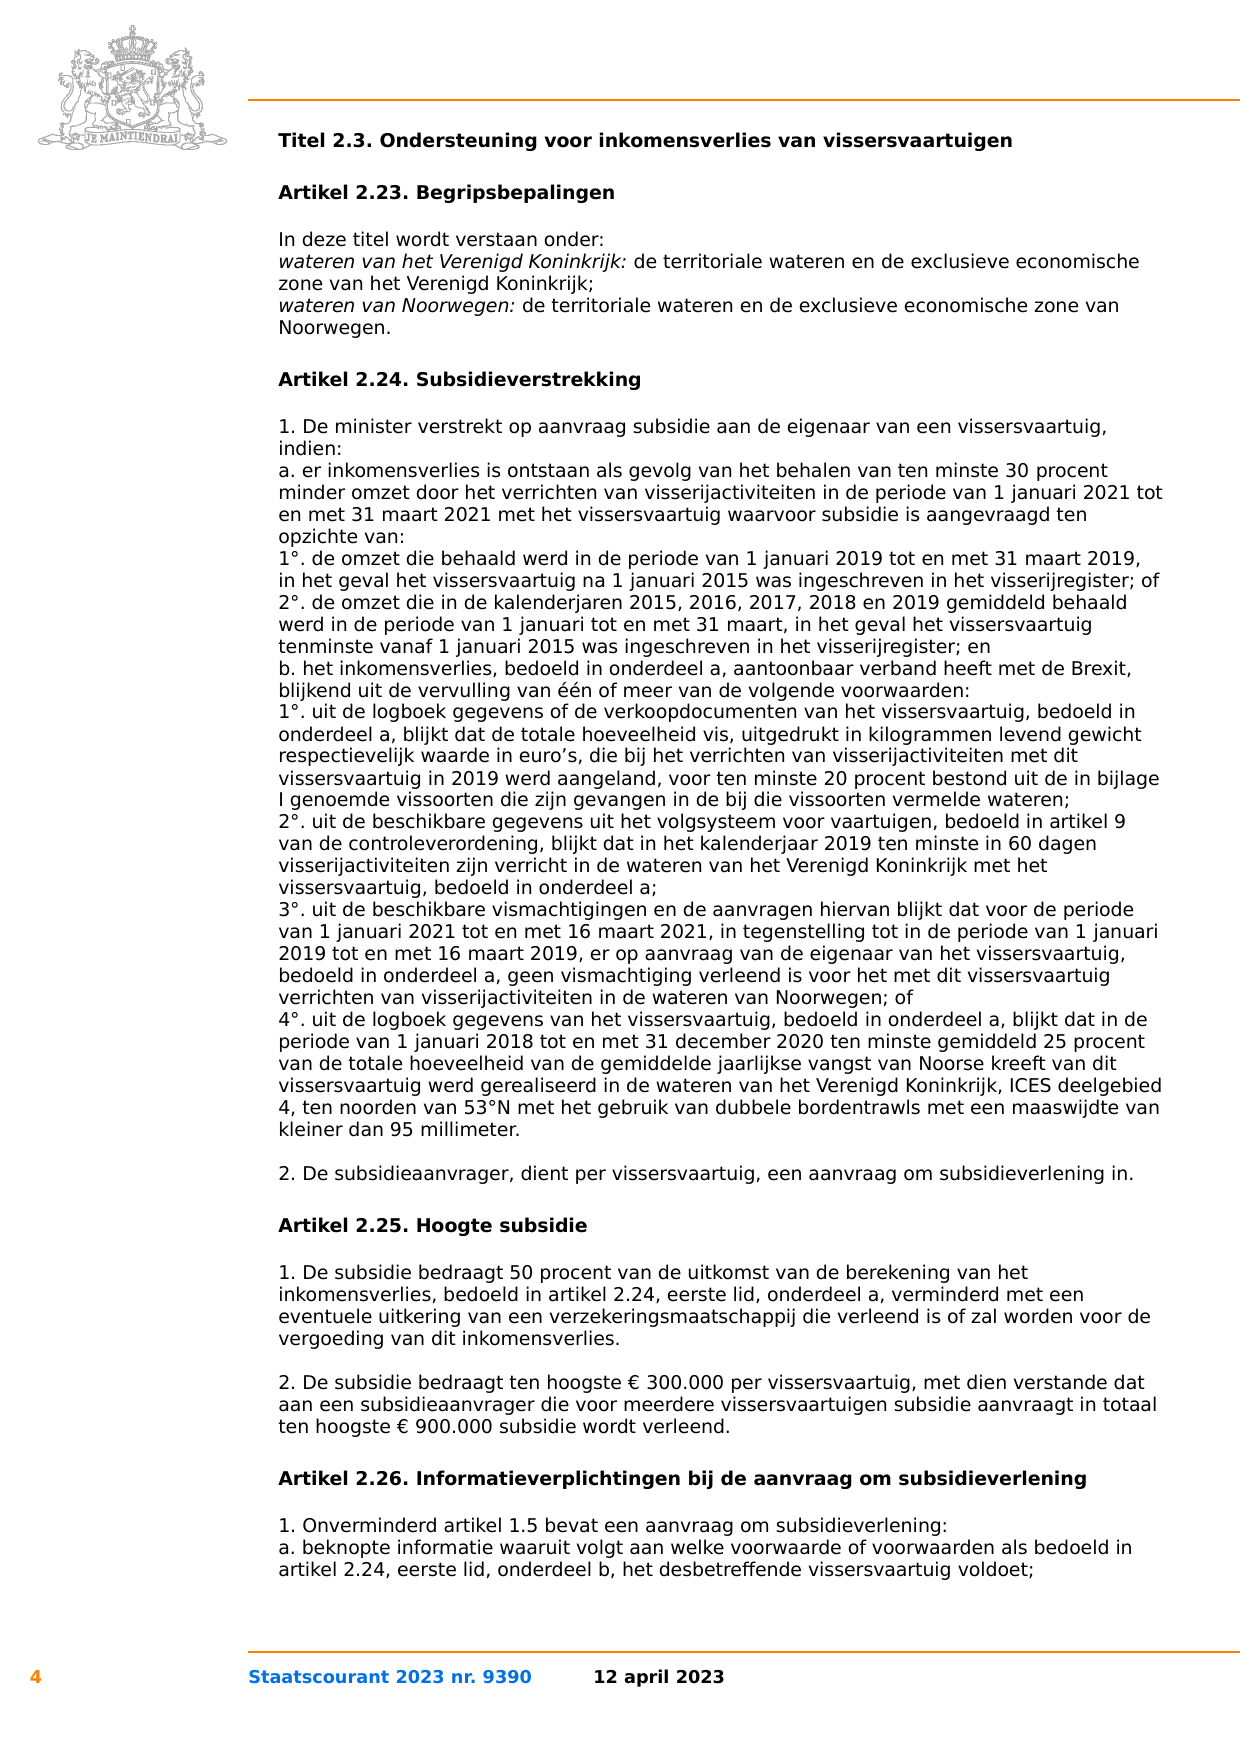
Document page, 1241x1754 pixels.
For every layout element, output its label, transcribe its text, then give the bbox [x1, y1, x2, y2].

text 1°. uit de logboek gegevens of de verkoopdocumenten van het vissersvaartuig, bedoeld in onderdeel a, blijkt dat de totale hoeveelheid vis, uitgedrukt in kilogrammen levend gewicht respectievelijk waarde in euro’s, die bij het verrichten van visserijactiviteiten met dit vissersvaartuig in 2019 werd aangeland, voor ten minste 20 procent bestond uit de in bijlage I genoemde vissoorten die zijn gevangen in de bij die vissoorten vermelde wateren; [278, 701, 1163, 811]
text 3°. uit de beschikbare vismachtigingen en de aanvragen hiervan blijkt dat voor de periode van 1 januari 2021 tot en met 16 maart 2021, in tegenstelling tot in de periode van 1 januari 2019 tot en met 16 maart 2019, er op aanvraag van de eigenaar van het vissersvaartuig, bedoeld in onderdeel a, geen vismachtiging verleend is voor het met dit vissersvaartuig verrichten van visserijactiviteiten in de wateren van Noorwegen; of [278, 899, 1163, 1009]
text 2. De subsidie bedraagt ten hoogste € 300.000 per vissersvaartuig, met dien verstande dat aan een subsidieaanvrager die voor meerdere vissersvaartuigen subsidie aanvraagt in totaal ten hoogste € 900.000 subsidie wordt verleend. [278, 1372, 1163, 1438]
text a. er inkomensverlies is ontstaan als gevolg van het behalen van ten minste 30 procent minder omzet door het verrichten van visserijactiviteiten in de periode van 1 januari 2021 tot en met 31 maart 2021 met het vissersvaartuig waarvoor subsidie is aangevraagd ten opzichte van: [278, 460, 1163, 548]
text 1. De minister verstrekt op aanvraag subsidie aan de eigenaar van een vissersvaartuig, indien: [278, 416, 1163, 460]
text wateren van Noorwegen: de territoriale wateren en de exclusieve economische zone van Noorwegen. [278, 295, 1163, 339]
text 2°. uit de beschikbare gegevens uit het volgsysteem voor vaartuigen, bedoeld in artikel 9 van de controleverordening, blijkt dat in het kalenderjaar 2019 ten minste in 60 dagen visserijactiviteiten zijn verricht in de wateren van het Verenigd Koninkrijk met het vissersvaartuig, bedoeld in onderdeel a; [278, 811, 1163, 899]
text a. beknopte informatie waaruit volgt aan welke voorwaarde of voorwaarden als bedoeld in artikel 2.24, eerste lid, onderdeel b, het desbetreffende vissersvaartuig voldoet; [278, 1537, 1163, 1581]
picture [38, 25, 227, 150]
text 1. Onverminderd artikel 1.5 bevat een aanvraag om subsidieverlening: [278, 1514, 1163, 1537]
text 1. De subsidie bedraagt 50 procent van de uitkomst van de berekening van het inkomensverlies, bedoeld in artikel 2.24, eerste lid, onderdeel a, verminderd met een eventuele uitkering van een verzekeringsmaatschappij die verleend is of zal worden voor de vergoeding van dit inkomensverlies. [278, 1262, 1163, 1350]
subtitle Artikel 2.25. Hoogte subsidie [278, 1215, 1163, 1237]
text b. het inkomensverlies, bedoeld in onderdeel a, aantoonbaar verband heeft met de Brexit, blijkend uit de vervulling van één of meer van de volgende voorwaarden: [278, 657, 1163, 701]
text 1°. de omzet die behaald werd in de periode van 1 januari 2019 tot en met 31 maart 2019, in het geval het vissersvaartuig na 1 januari 2015 was ingeschreven in het visserijregister; of [278, 548, 1163, 592]
text wateren van het Verenigd Koninkrijk: de territoriale wateren en de exclusieve economische zone van het Verenigd Koninkrijk; [278, 251, 1163, 295]
text In deze titel wordt verstaan onder: [278, 229, 1163, 251]
subtitle Artikel 2.23. Begripsbepalingen [278, 182, 1163, 204]
text 4°. uit de logboek gegevens van het vissersvaartuig, bedoeld in onderdeel a, blijkt dat in de periode van 1 januari 2018 tot en met 31 december 2020 ten minste gemiddeld 25 procent van de totale hoeveelheid van de gemiddelde jaarlijkse vangst van Noorse kreeft van dit vissersvaartuig werd gerealiseerd in de wateren van het Verenigd Koninkrijk, ICES deelgebied 4, ten noorden van 53°N met het gebruik van dubbele bordentrawls met een maaswijdte van kleiner dan 95 millimeter. [278, 1009, 1163, 1141]
subtitle Artikel 2.24. Subsidieverstrekking [278, 369, 1163, 391]
text 2°. de omzet die in de kalenderjaren 2015, 2016, 2017, 2018 en 2019 gemiddeld behaald werd in de periode van 1 januari tot en met 31 maart, in het geval het vissersvaartuig tenminste vanaf 1 januari 2015 was ingeschreven in het visserijregister; en [278, 592, 1163, 657]
subtitle Titel 2.3. Ondersteuning voor inkomensverlies van vissersvaartuigen [278, 130, 1163, 152]
subtitle Artikel 2.26. Informatieverplichtingen bij de aanvraag om subsidieverlening [278, 1468, 1163, 1489]
text 2. De subsidieaanvrager, dient per vissersvaartuig, een aanvraag om subsidieverlening in. [278, 1163, 1163, 1185]
